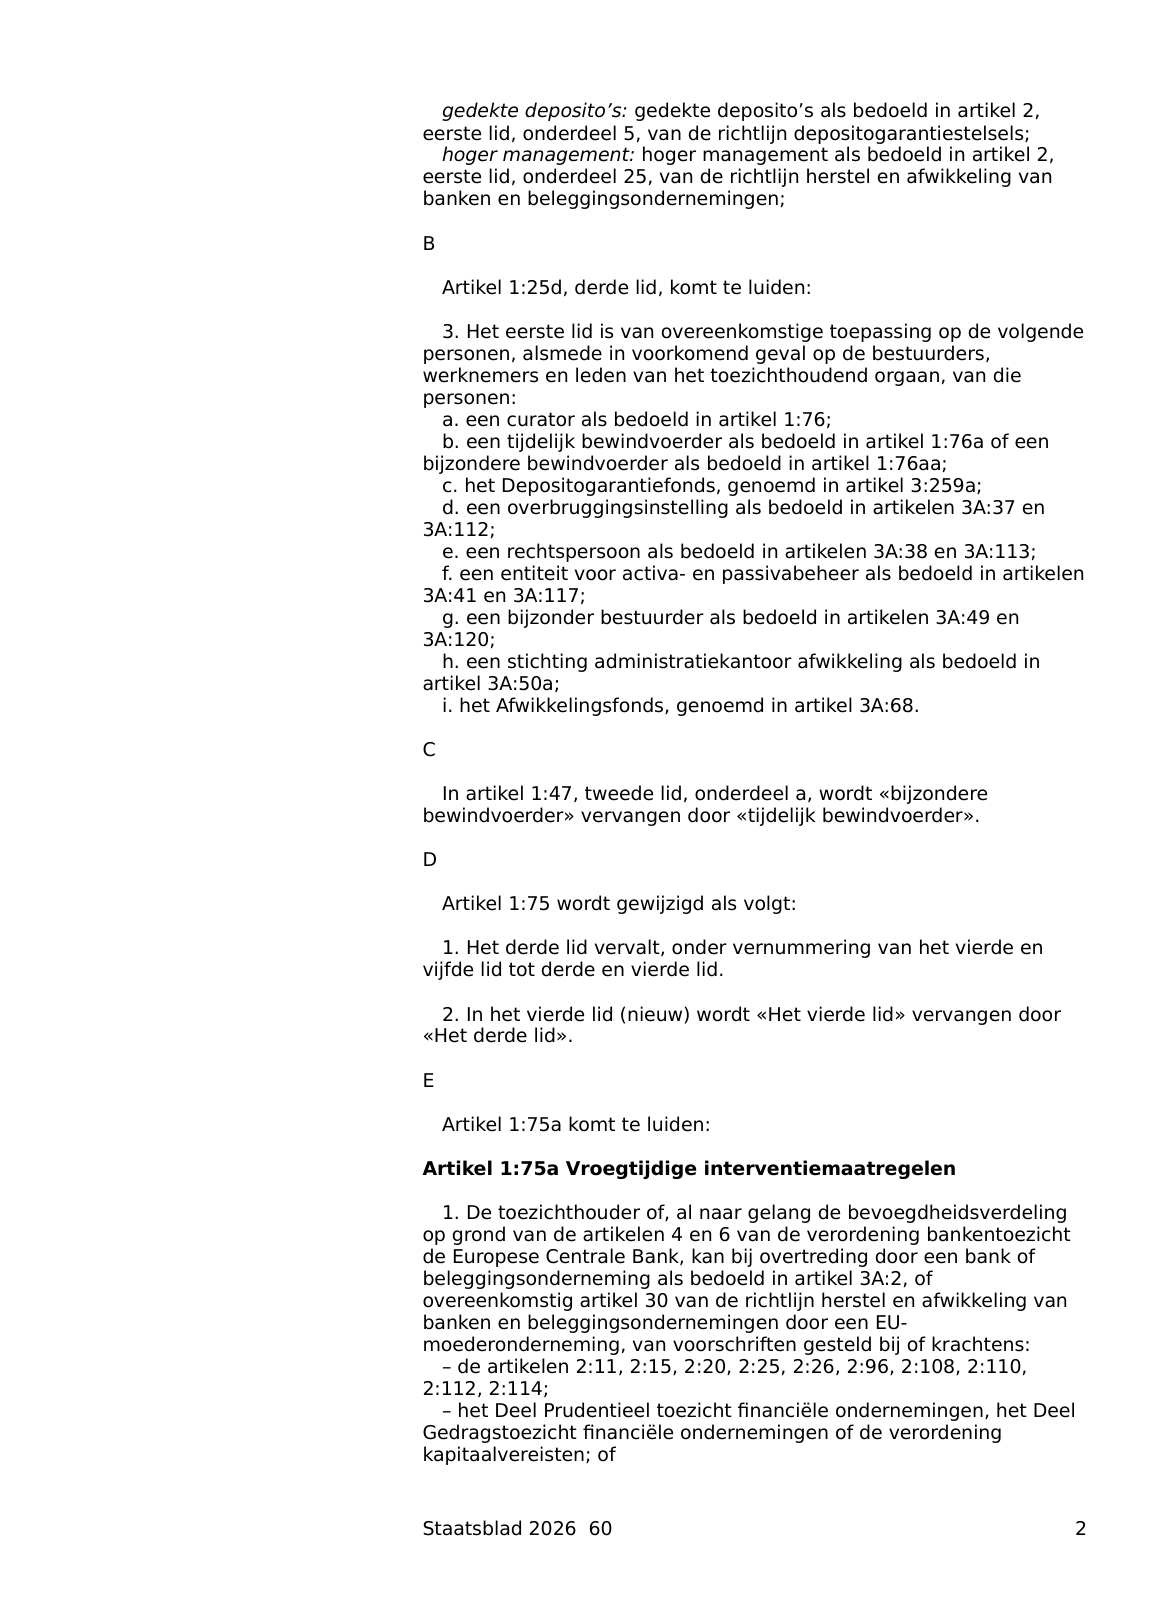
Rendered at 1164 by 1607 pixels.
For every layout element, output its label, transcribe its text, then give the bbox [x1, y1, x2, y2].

text i. het Afwikkelingsfonds, genoemd in artikel 3A:68. [422, 694, 1087, 716]
text D [422, 849, 1087, 871]
text gedekte deposito’s: gedekte deposito’s als bedoeld in artikel 2, eerste lid, onderdeel 5, van de richtlijn depositogarantiestelsels; [422, 100, 1087, 144]
text hoger management: hoger management als bedoeld in artikel 2, eerste lid, onderdeel 25, van de richtlijn herstel en afwikkeling van banken en beleggingsondernemingen; [422, 144, 1087, 210]
text Artikel 1:25d, derde lid, komt te luiden: [422, 277, 1087, 299]
text 3. Het eerste lid is van overeenkomstige toepassing op de volgende personen, alsmede in voorkomend geval op de bestuurders, werknemers en leden van het toezichthoudend orgaan, van die personen: [422, 321, 1087, 409]
text g. een bijzonder bestuurder als bedoeld in artikelen 3A:49 en 3A:120; [422, 607, 1087, 651]
text 1. De toezichthouder of, al naar gelang de bevoegdheidsverdeling op grond van de artikelen 4 en 6 van de verordening bankentoezicht de Europese Centrale Bank, kan bij overtreding door een bank of beleggingsonderneming als bedoeld in artikel 3A:2, of overeenkomstig artikel 30 van de richtlijn herstel en afwikkeling van banken en beleggingsondernemingen door een EU-moederonderneming, van voorschriften gesteld bij of krachtens: [422, 1202, 1087, 1356]
text f. een entiteit voor activa- en passivabeheer als bedoeld in artikelen 3A:41 en 3A:117; [422, 563, 1087, 607]
subtitle Artikel 1:75a Vroegtijdige interventiemaatregelen [422, 1158, 1087, 1180]
text d. een overbruggingsinstelling als bedoeld in artikelen 3A:37 en 3A:112; [422, 497, 1087, 541]
text B [422, 232, 1087, 254]
text e. een rechtspersoon als bedoeld in artikelen 3A:38 en 3A:113; [422, 541, 1087, 563]
text a. een curator als bedoeld in artikel 1:76; [422, 409, 1087, 431]
text – het Deel Prudentieel toezicht financiële ondernemingen, het Deel Gedragstoezicht financiële ondernemingen of de verordening kapitaalvereisten; of [422, 1400, 1087, 1466]
text b. een tijdelijk bewindvoerder als bedoeld in artikel 1:76a of een bijzondere bewindvoerder als bedoeld in artikel 1:76aa; [422, 431, 1087, 475]
text 2. In het vierde lid (nieuw) wordt «Het vierde lid» vervangen door «Het derde lid». [422, 1003, 1087, 1047]
text c. het Depositogarantiefonds, genoemd in artikel 3:259a; [422, 475, 1087, 497]
text C [422, 739, 1087, 761]
text – de artikelen 2:11, 2:15, 2:20, 2:25, 2:26, 2:96, 2:108, 2:110, 2:112, 2:114; [422, 1356, 1087, 1400]
text E [422, 1069, 1087, 1092]
text Artikel 1:75a komt te luiden: [422, 1114, 1087, 1136]
text Artikel 1:75 wordt gewijzigd als volgt: [422, 893, 1087, 915]
text 1. Het derde lid vervalt, onder vernummering van het vierde en vijfde lid tot derde en vierde lid. [422, 937, 1087, 981]
text In artikel 1:47, tweede lid, onderdeel a, wordt «bijzondere bewindvoerder» vervangen door «tijdelijk bewindvoerder». [422, 783, 1087, 827]
text h. een stichting administratiekantoor afwikkeling als bedoeld in artikel 3A:50a; [422, 651, 1087, 694]
